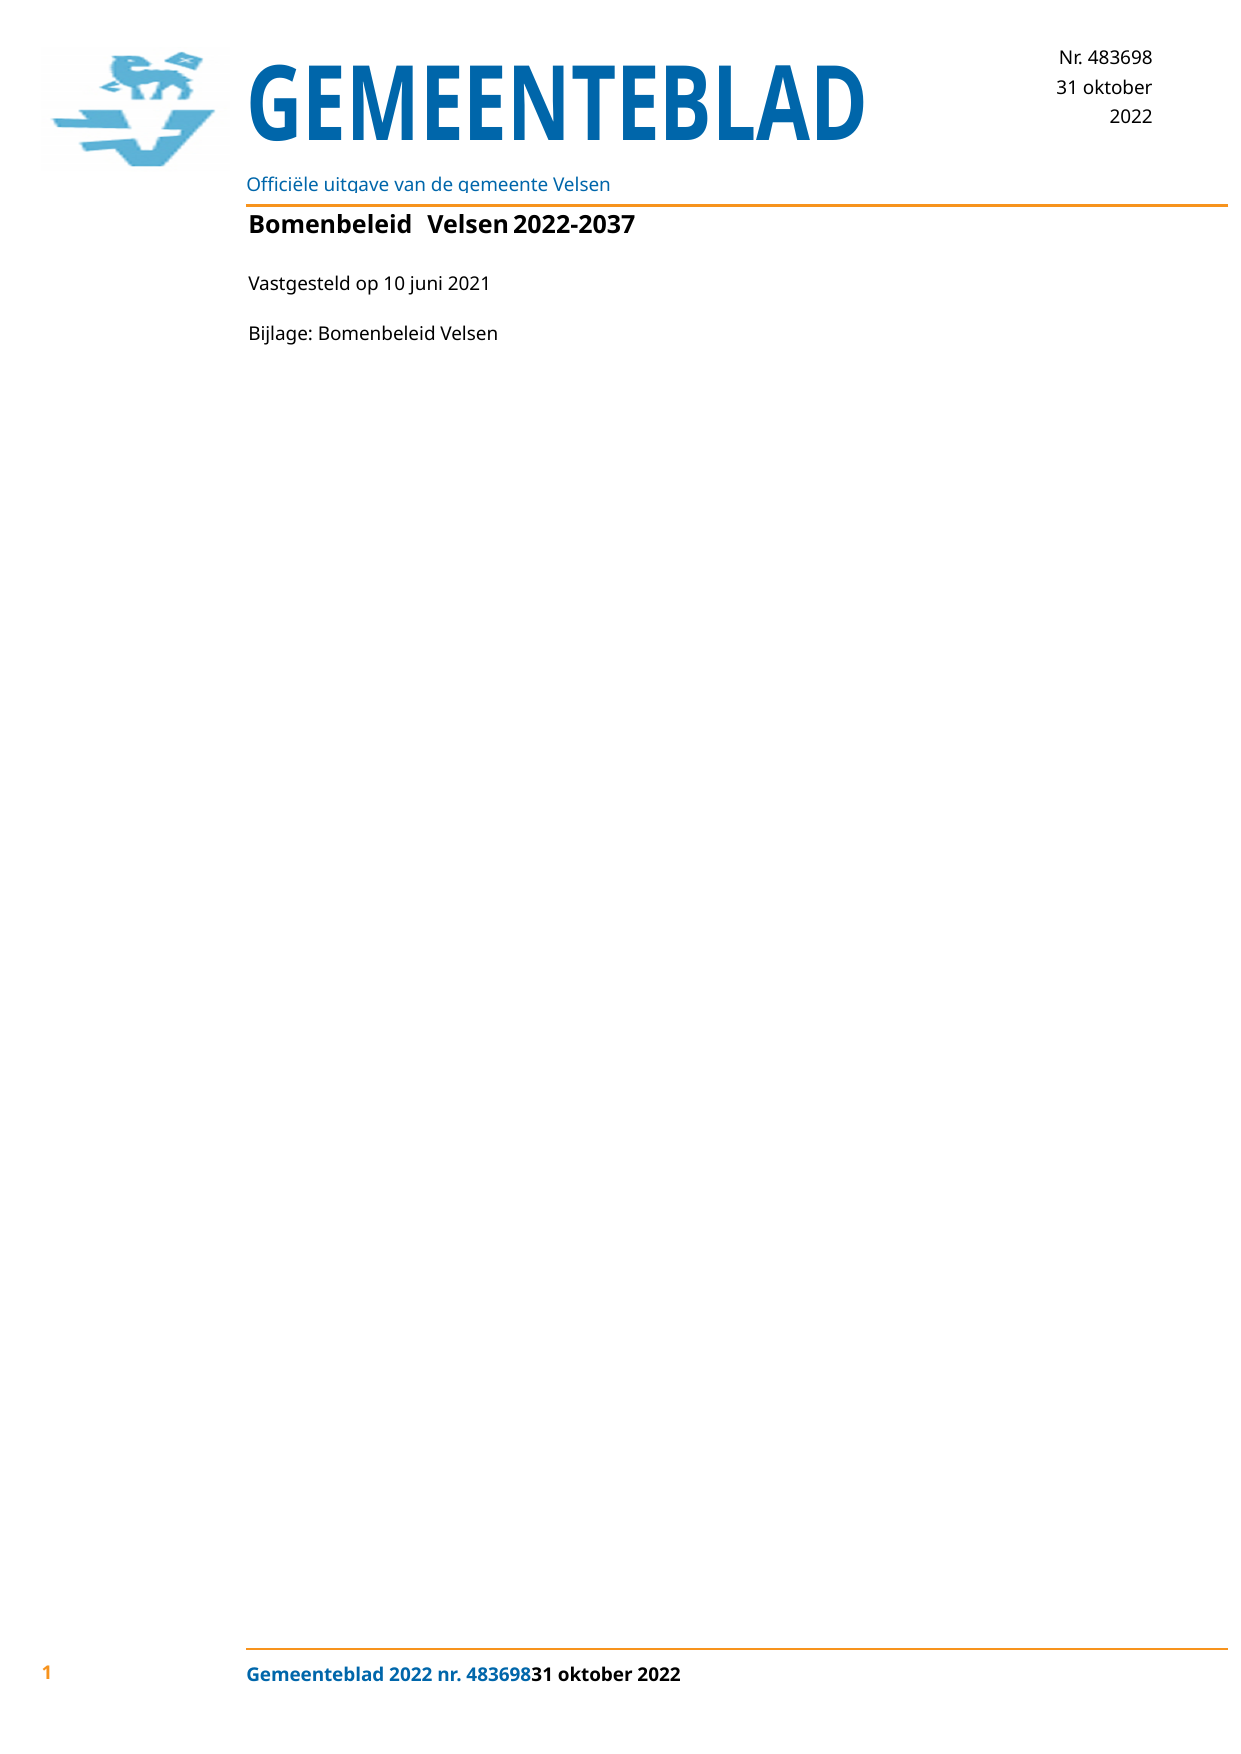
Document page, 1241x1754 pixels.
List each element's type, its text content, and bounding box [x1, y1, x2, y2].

text Vastgesteld op 10 juni 2021 [248, 270, 1152, 296]
text Bijlage: Bomenbeleid Velsen [248, 321, 1152, 346]
text Bomenbeleid Velsen 2022-2037 [248, 207, 1152, 241]
picture [41, 47, 231, 172]
